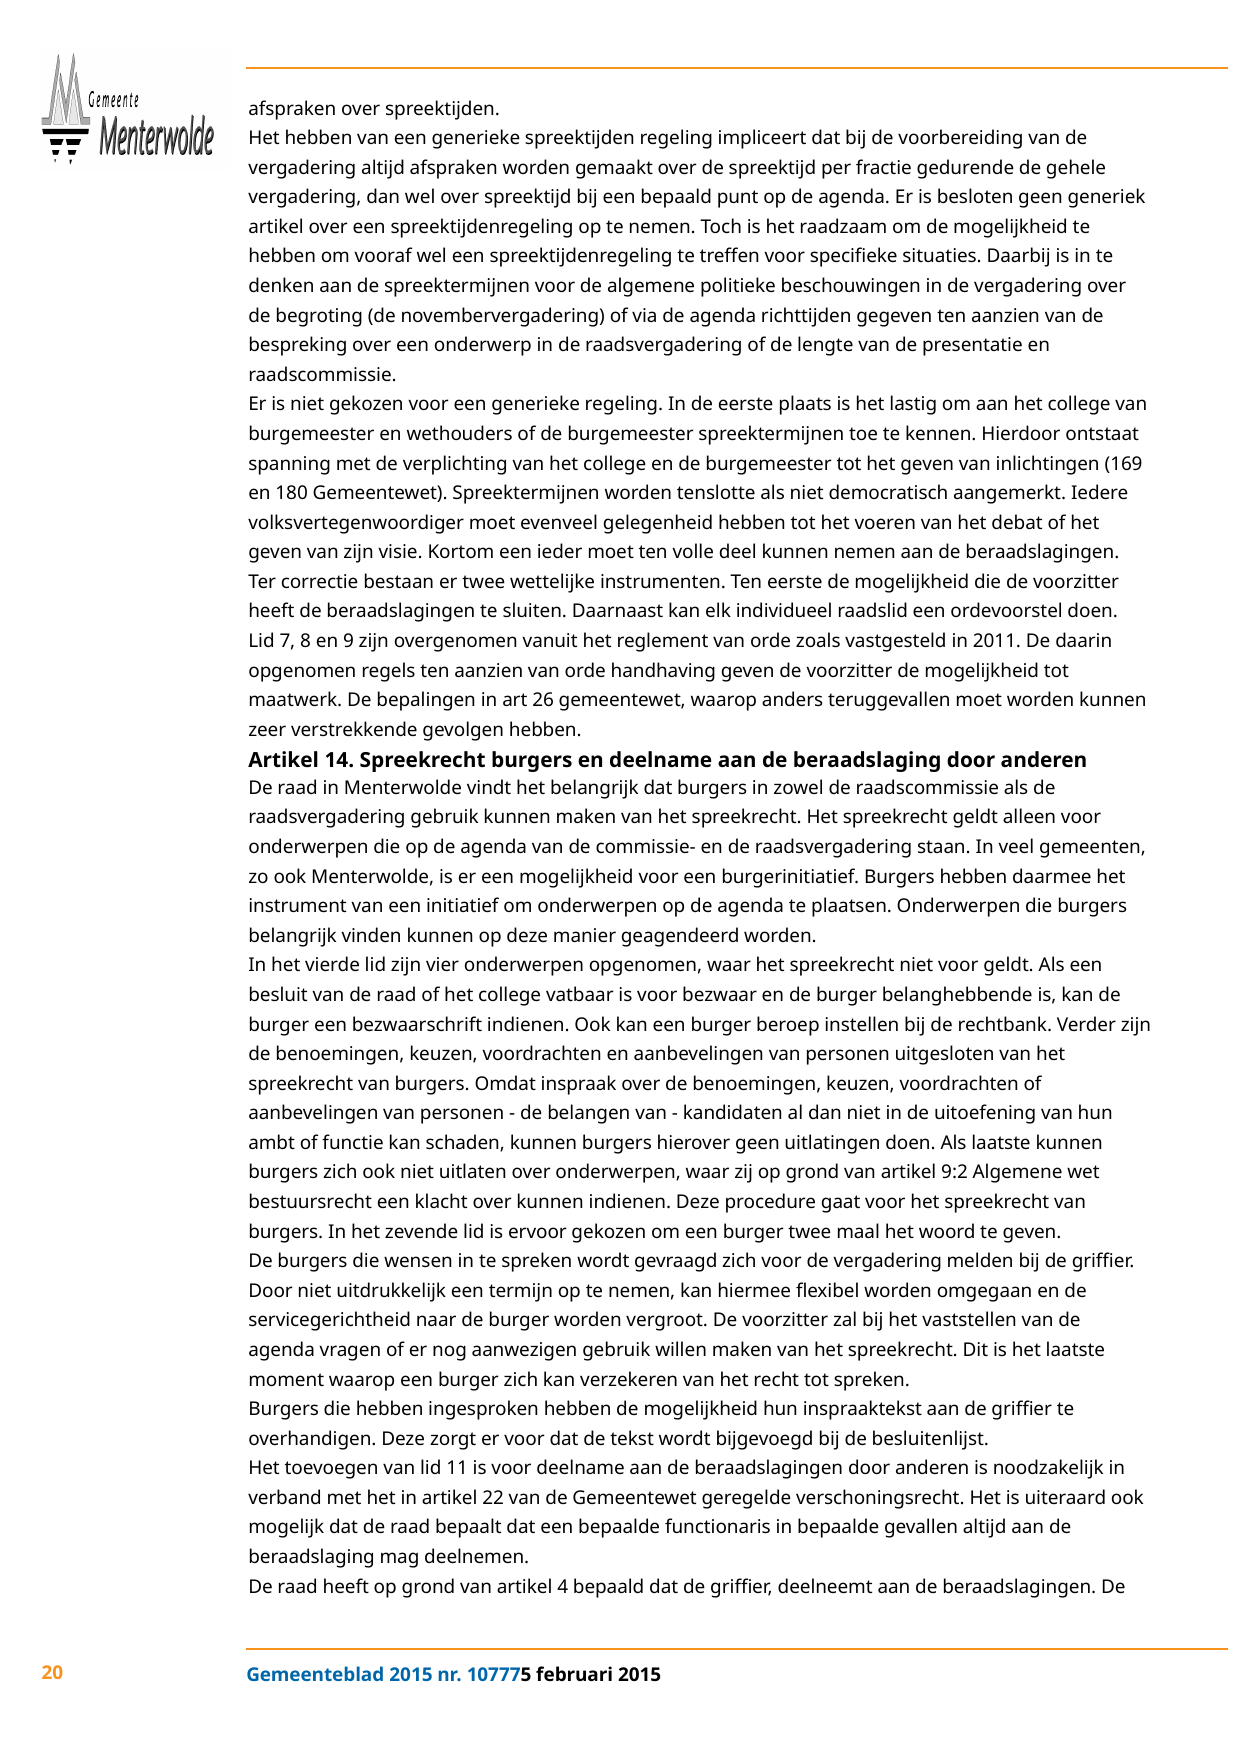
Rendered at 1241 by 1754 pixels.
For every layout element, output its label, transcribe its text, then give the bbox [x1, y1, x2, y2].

text Artikel 14. Spreekrecht burgers en deelname aan de beraadslaging door anderen [248, 746, 1152, 774]
text In het vierde lid zijn vier onderwerpen opgenomen, waar het spreekrecht niet voor geldt. Als een besluit van de raad of het college vatbaar is voor bezwaar en de burger belanghebbende is, kan de burger een bezwaarschrift indienen. Ook kan een burger beroep instellen bij de rechtbank. Verder zijn de benoemingen, keuzen, voordrachten en aanbevelingen van personen uitgesloten van het spreekrecht van burgers. Omdat inspraak over de benoemingen, keuzen, voordrachten of aanbevelingen van personen - de belangen van - kandidaten al dan niet in de uitoefening van hun ambt of functie kan schaden, kunnen burgers hierover geen uitlatingen doen. Als laatste kunnen burgers zich ook niet uitlaten over onderwerpen, waar zij op grond van artikel 9:2 Algemene wet bestuursrecht een klacht over kunnen indienen. Deze procedure gaat voor het spreekrecht van burgers. In het zevende lid is ervoor gekozen om een burger twee maal het woord te geven. [248, 952, 1152, 1243]
text De burgers die wensen in te spreken wordt gevraagd zich voor de vergadering melden bij de griffier. Door niet uitdrukkelijk een termijn op te nemen, kan hiermee flexibel worden omgegaan en de servicegerichtheid naar de burger worden vergroot. De voorzitter zal bij het vaststellen van de agenda vragen of er nog aanwezigen gebruik willen maken van het spreekrecht. Dit is het laatste moment waarop een burger zich kan verzekeren van het recht tot spreken. [248, 1247, 1152, 1391]
picture [41, 47, 231, 172]
text Het hebben van een generieke spreektijden regeling impliceert dat bij de voorbereiding van de vergadering altijd afspraken worden gemaakt over de spreektijd per fractie gedurende de gehele vergadering, dan wel over spreektijd bij een bepaald punt op de agenda. Er is besloten geen generiek artikel over een spreektijdenregeling op te nemen. Toch is het raadzaam om de mogelijkheid te hebben om vooraf wel een spreektijdenregeling te treffen voor specifieke situaties. Daarbij is in te denken aan de spreektermijnen voor de algemene politieke beschouwingen in de vergadering over de begroting (de novembervergadering) of via de agenda richttijden gegeven ten aanzien van de bespreking over een onderwerp in de raadsvergadering of de lengte van de presentatie en raadscommissie. [248, 124, 1152, 387]
text Lid 7, 8 en 9 zijn overgenomen vanuit het reglement van orde zoals vastgesteld in 2011. De daarin opgenomen regels ten aanzien van orde handhaving geven de voorzitter de mogelijkheid tot maatwerk. De bepalingen in art 26 gemeentewet, waarop anders teruggevallen moet worden kunnen zeer verstrekkende gevolgen hebben. [248, 627, 1152, 742]
text De raad in Menterwolde vindt het belangrijk dat burgers in zowel de raadscommissie als de raadsvergadering gebruik kunnen maken van het spreekrecht. Het spreekrecht geldt alleen voor onderwerpen die op de agenda van de commissie- en de raadsvergadering staan. In veel gemeenten, zo ook Menterwolde, is er een mogelijkheid voor een burgerinitiatief. Burgers hebben daarmee het instrument van een initiatief om onderwerpen op de agenda te plaatsen. Onderwerpen die burgers belangrijk vinden kunnen op deze manier geagendeerd worden. [248, 774, 1152, 948]
text Het toevoegen van lid 11 is voor deelname aan de beraadslagingen door anderen is noodzakelijk in verband met het in artikel 22 van de Gemeentewet geregelde verschoningsrecht. Het is uiteraard ook mogelijk dat de raad bepaalt dat een bepaalde functionaris in bepaalde gevallen altijd aan de beraadslaging mag deelnemen. [248, 1454, 1152, 1569]
text afspraken over spreektijden. [248, 95, 1152, 121]
text De raad heeft op grond van artikel 4 bepaald dat de griffier, deelneemt aan de beraadslagingen. De [248, 1573, 1152, 1598]
text Burgers die hebben ingesproken hebben de mogelijkheid hun inspraaktekst aan de griffier te overhandigen. Deze zorgt er voor dat de tekst wordt bijgevoegd bij de besluitenlijst. [248, 1395, 1152, 1451]
text Er is niet gekozen voor een generieke regeling. In de eerste plaats is het lastig om aan het college van burgemeester en wethouders of de burgemeester spreektermijnen toe te kennen. Hierdoor ontstaat spanning met de verplichting van het college en de burgemeester tot het geven van inlichtingen (169 en 180 Gemeentewet). Spreektermijnen worden tenslotte als niet democratisch aangemerkt. Iedere volksvertegenwoordiger moet evenveel gelegenheid hebben tot het voeren van het debat of het geven van zijn visie. Kortom een ieder moet ten volle deel kunnen nemen aan de beraadslagingen. Ter correctie bestaan er twee wettelijke instrumenten. Ten eerste de mogelijkheid die de voorzitter heeft de beraadslagingen te sluiten. Daarnaast kan elk individueel raadslid een ordevoorstel doen. [248, 391, 1152, 623]
